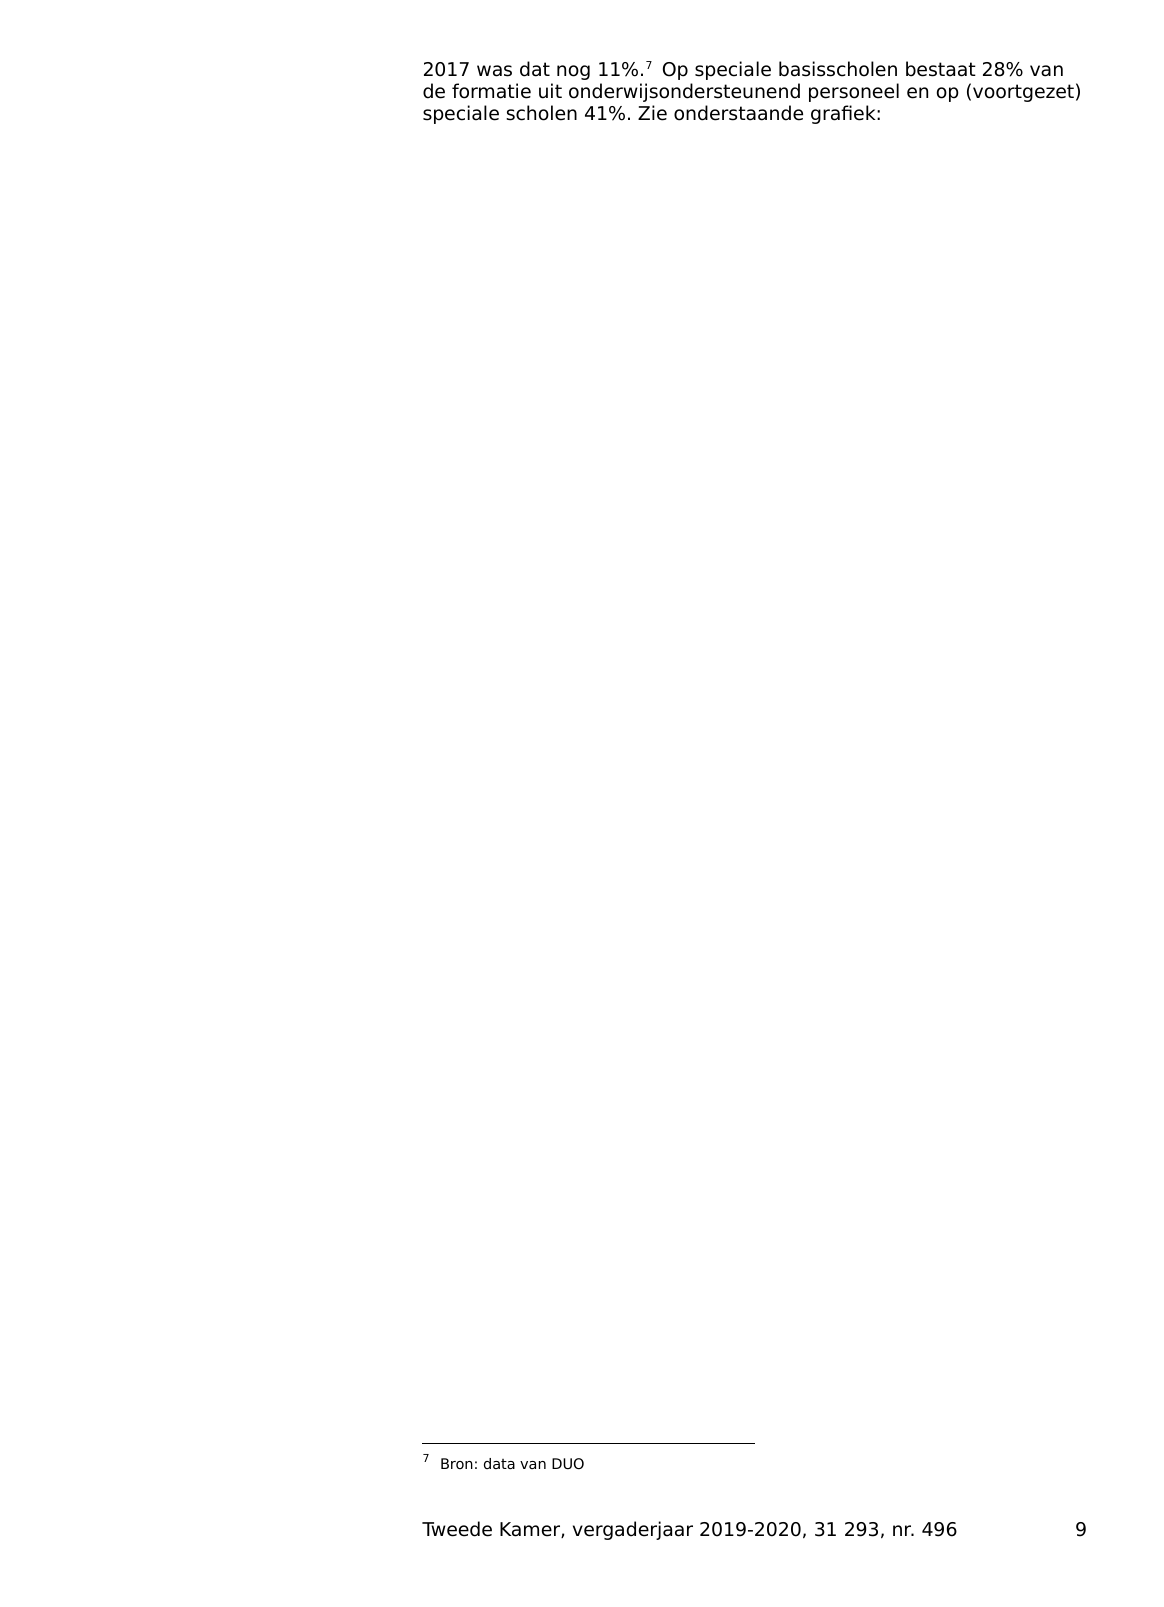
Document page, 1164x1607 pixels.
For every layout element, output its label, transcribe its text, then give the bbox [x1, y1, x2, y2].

text Bron: data van DUO [422, 1452, 1087, 1474]
text 2017 was dat nog 11%. Op speciale basisscholen bestaat 28% van de formatie uit onderwijsondersteunend personeel en op (voortgezet) speciale scholen 41%. Zie onderstaande grafiek: [422, 59, 1087, 125]
